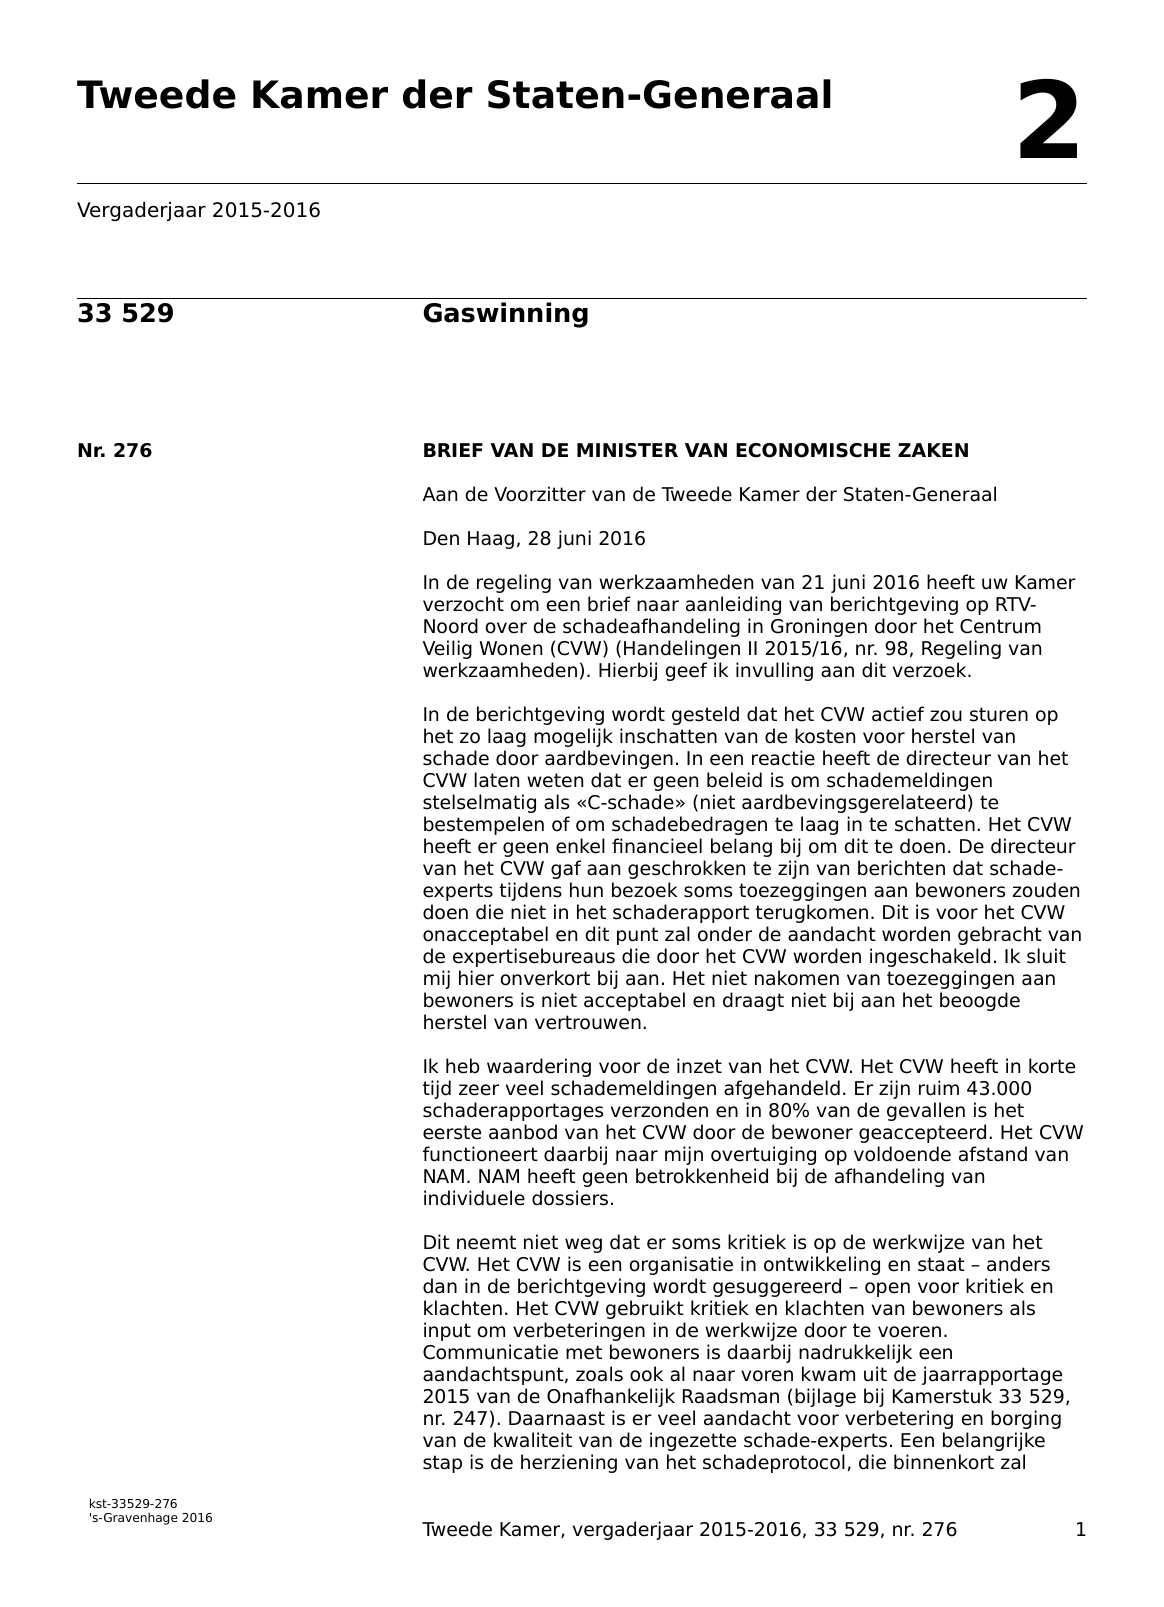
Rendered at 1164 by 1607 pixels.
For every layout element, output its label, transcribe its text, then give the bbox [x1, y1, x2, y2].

subtitle Nr. 276 BRIEF VAN DE MINISTER VAN ECONOMISCHE ZAKEN [77, 440, 1087, 462]
text In de berichtgeving wordt gesteld dat het CVW actief zou sturen op het zo laag mogelijk inschatten van de kosten voor herstel van schade door aardbevingen. In een reactie heeft de directeur van het CVW laten weten dat er geen beleid is om schademeldingen stelselmatig als «C-schade» (niet aardbevingsgerelateerd) te bestempelen of om schadebedragen te laag in te schatten. Het CVW heeft er geen enkel financieel belang bij om dit te doen. De directeur van het CVW gaf aan geschrokken te zijn van berichten dat schade-experts tijdens hun bezoek soms toezeggingen aan bewoners zouden doen die niet in het schaderapport terugkomen. Dit is voor het CVW onacceptabel en dit punt zal onder de aandacht worden gebracht van de expertisebureaus die door het CVW worden ingeschakeld. Ik sluit mij hier onverkort bij aan. Het niet nakomen van toezeggingen aan bewoners is niet acceptabel en draagt niet bij aan het beoogde herstel van vertrouwen. [422, 704, 1087, 1034]
text Dit neemt niet weg dat er soms kritiek is op de werkwijze van het CVW. Het CVW is een organisatie in ontwikkeling en staat – anders dan in de berichtgeving wordt gesuggereerd – open voor kritiek en klachten. Het CVW gebruikt kritiek en klachten van bewoners als input om verbeteringen in de werkwijze door te voeren. Communicatie met bewoners is daarbij nadrukkelijk een aandachtspunt, zoals ook al naar voren kwam uit de jaarrapportage 2015 van de Onafhankelijk Raadsman (bijlage bij Kamerstuk 33 529, nr. 247). Daarnaast is er veel aandacht voor verbetering en borging van de kwaliteit van de ingezette schade-experts. Een belangrijke stap is de herziening van het schadeprotocol, die binnenkort zal [422, 1232, 1087, 1474]
text kst-33529-276 [88, 1497, 323, 1511]
text Den Haag, 28 juni 2016 [422, 528, 1087, 550]
subtitle 33 529 Gaswinning [77, 299, 1087, 329]
table_header Tweede Kamer der Staten-Generaal [77, 59, 886, 183]
text Ik heb waardering voor de inzet van het CVW. Het CVW heeft in korte tijd zeer veel schademeldingen afgehandeld. Er zijn ruim 43.000 schaderapportages verzonden en in 80% van de gevallen is het eerste aanbod van het CVW door de bewoner geaccepteerd. Het CVW functioneert daarbij naar mijn overtuiging op voldoende afstand van NAM. NAM heeft geen betrokkenheid bij de afhandeling van individuele dossiers. [422, 1056, 1087, 1210]
table_header 2 [886, 59, 1087, 183]
table_cell Vergaderjaar 2015-2016 [77, 184, 1087, 298]
text 's-Gravenhage 2016 [88, 1511, 323, 1525]
text Aan de Voorzitter van de Tweede Kamer der Staten-Generaal [422, 484, 1087, 506]
text In de regeling van werkzaamheden van 21 juni 2016 heeft uw Kamer verzocht om een brief naar aanleiding van berichtgeving op RTV-Noord over de schadeafhandeling in Groningen door het Centrum Veilig Wonen (CVW) (Handelingen II 2015/16, nr. 98, Regeling van werkzaamheden). Hierbij geef ik invulling aan dit verzoek. [422, 572, 1087, 682]
